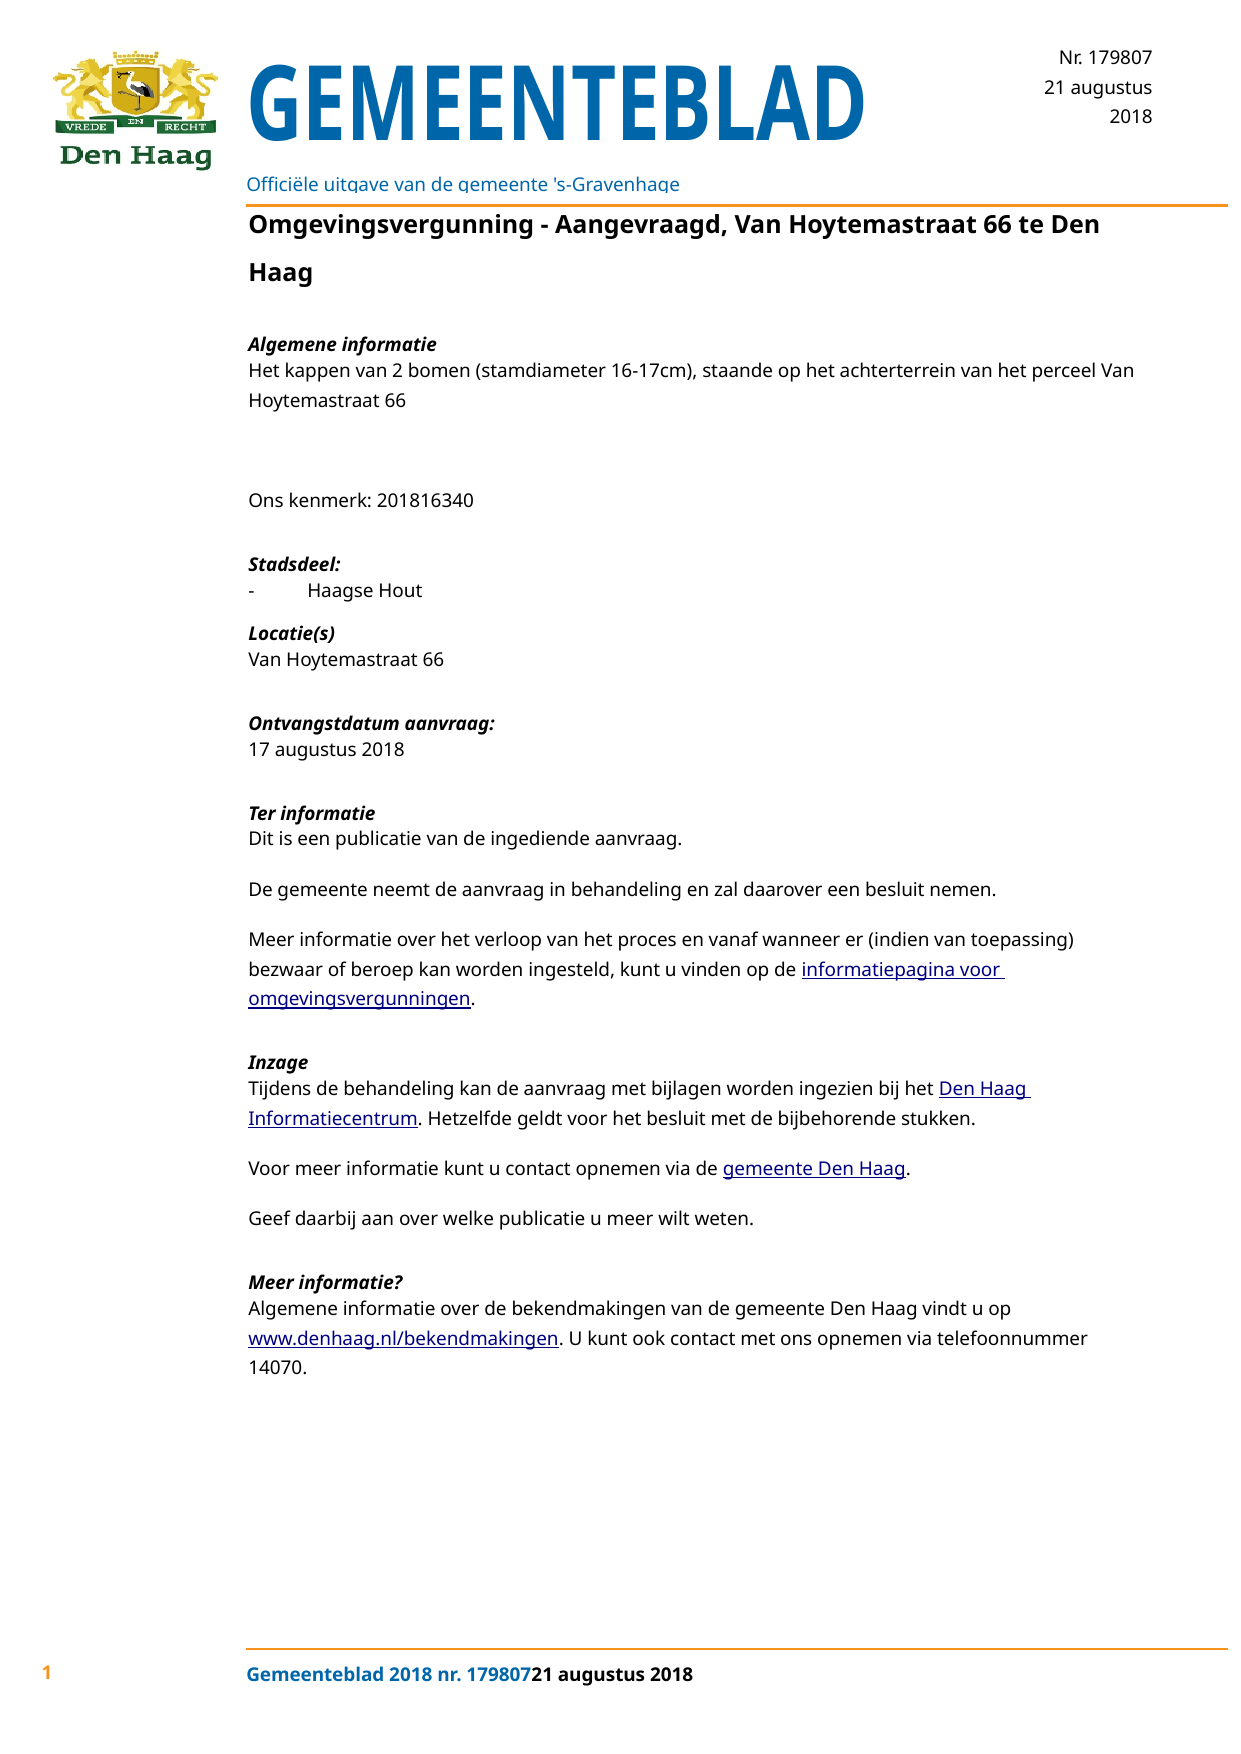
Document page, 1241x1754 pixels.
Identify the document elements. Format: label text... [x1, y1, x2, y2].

text Geef daarbij aan over welke publicatie u meer wilt weten. [248, 1206, 1152, 1231]
text Het kappen van 2 bomen (stamdiameter 16-17cm), staande op het achterterrein van het perceel Van Hoytemastraat 66 [248, 357, 1152, 412]
text Meer informatie? [248, 1269, 1152, 1295]
picture [41, 47, 231, 172]
text Algemene informatie over de bekendmakingen van de gemeente Den Haag vindt u op www.denhaag.nl/bekendmakingen. U kunt ook contact met ons opnemen via telefoonnummer 14070. [248, 1295, 1152, 1380]
text Ontvangstdatum aanvraag: [248, 710, 1152, 736]
text Algemene informatie [248, 331, 1152, 357]
text Inzage [248, 1049, 1152, 1075]
text 17 augustus 2018 [248, 736, 1152, 762]
text Dit is een publicatie van de ingediende aanvraag. [248, 826, 1152, 851]
text Stadsdeel: [248, 552, 1152, 577]
text Ons kenmerk: 201816340 [248, 488, 1152, 513]
text Meer informatie over het verloop van het proces en vanaf wanneer er (indien van toepassing) bezwaar of beroep kan worden ingesteld, kunt u vinden op de informatiepagina voor omgevingsvergunningen. [248, 926, 1152, 1011]
text Ter informatie [248, 800, 1152, 826]
text Voor meer informatie kunt u contact opnemen via de gemeente Den Haag. [248, 1155, 1152, 1181]
list Haagse Hout [248, 577, 1152, 603]
text Omgevingsvergunning - Aangevraagd, Van Hoytemastraat 66 te Den Haag [248, 207, 1152, 288]
text Van Hoytemastraat 66 [248, 646, 1152, 672]
text Locatie(s) [248, 620, 1152, 646]
text Tijdens de behandeling kan de aanvraag met bijlagen worden ingezien bij het Den Haag Informatiecentrum. Hetzelfde geldt voor het besluit met de bijbehorende stukken. [248, 1075, 1152, 1131]
text De gemeente neemt de aanvraag in behandeling en zal daarover een besluit nemen. [248, 876, 1152, 902]
